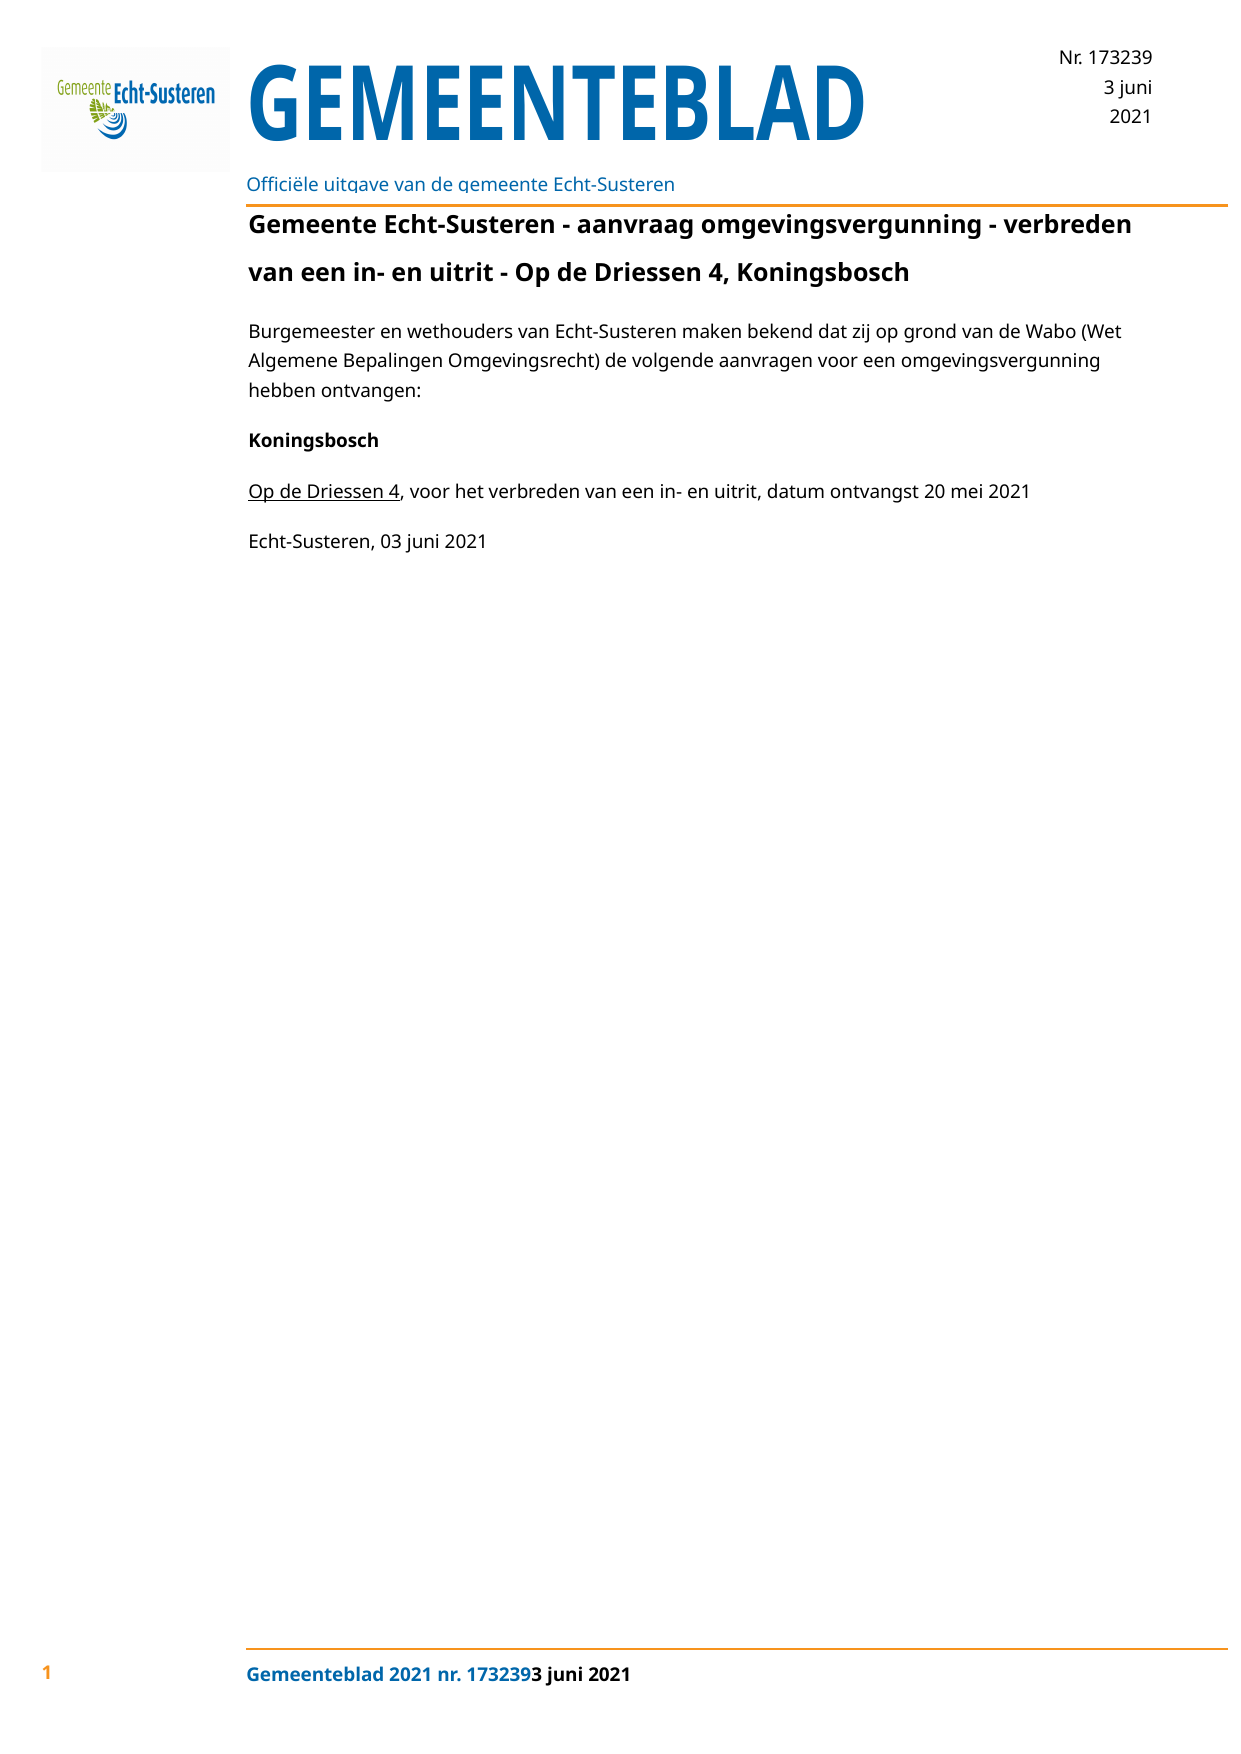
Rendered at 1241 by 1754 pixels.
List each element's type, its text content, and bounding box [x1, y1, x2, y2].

text Gemeente Echt-Susteren - aanvraag omgevingsvergunning - verbreden van een in- en uitrit - Op de Driessen 4, Koningsbosch [248, 207, 1152, 288]
picture [41, 47, 231, 172]
text Burgemeester en wethouders van Echt-Susteren maken bekend dat zij op grond van de Wabo (Wet Algemene Bepalingen Omgevingsrecht) de volgende aanvragen voor een omgevingsvergunning hebben ontvangen: [248, 318, 1152, 403]
text Op de Driessen 4, voor het verbreden van een in- en uitrit, datum ontvangst 20 mei 2021 [248, 478, 1152, 504]
text Koningsbosch [248, 427, 1152, 453]
text Echt-Susteren, 03 juni 2021 [248, 528, 1152, 554]
